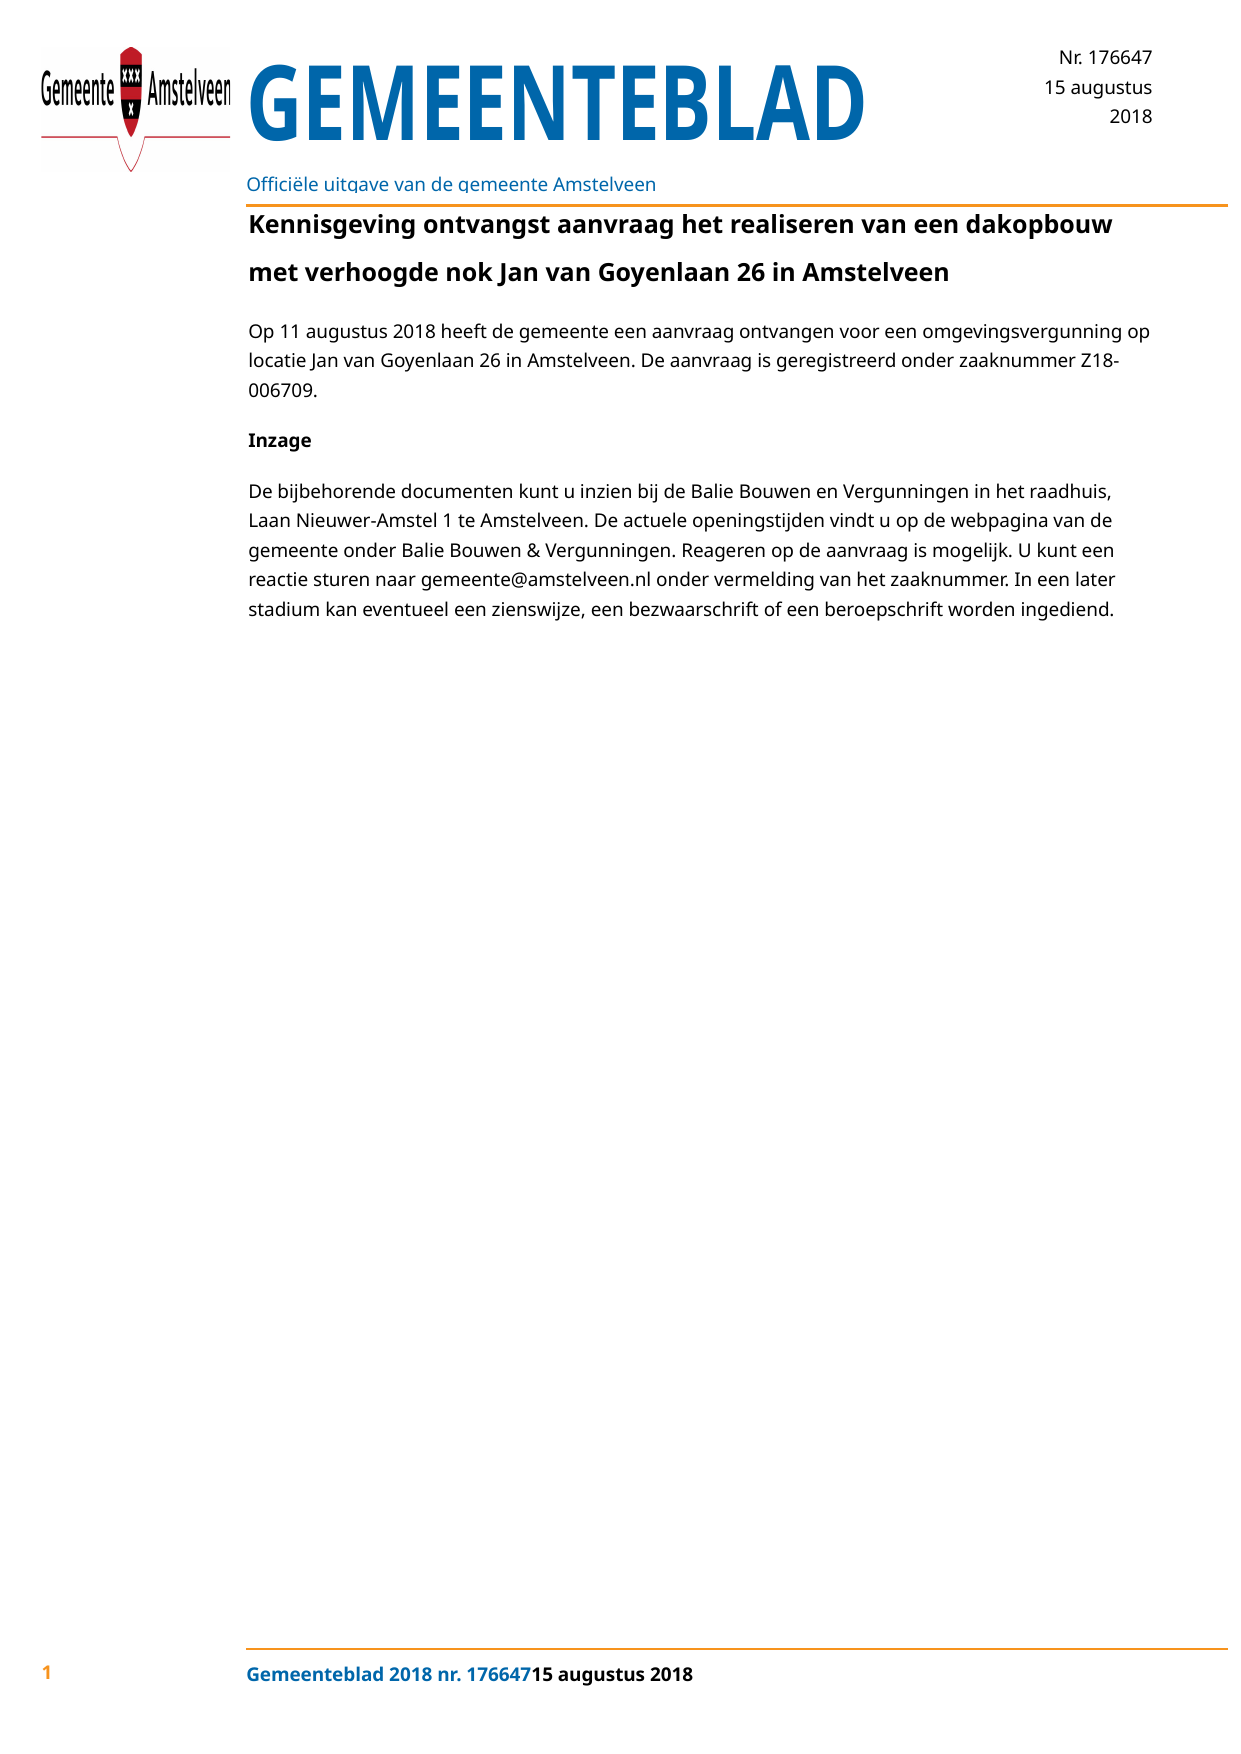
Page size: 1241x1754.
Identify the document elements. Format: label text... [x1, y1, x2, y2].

text Kennisgeving ontvangst aanvraag het realiseren van een dakopbouw met verhoogde nok Jan van Goyenlaan 26 in Amstelveen [248, 207, 1152, 288]
text Op 11 augustus 2018 heeft de gemeente een aanvraag ontvangen voor een omgevingsvergunning op locatie Jan van Goyenlaan 26 in Amstelveen. De aanvraag is geregistreerd onder zaaknummer Z18-006709. [248, 318, 1152, 403]
text Inzage [248, 427, 1152, 453]
text De bijbehorende documenten kunt u inzien bij de Balie Bouwen en Vergunningen in het raadhuis, Laan Nieuwer-Amstel 1 te Amstelveen. De actuele openingstijden vindt u op de webpagina van de gemeente onder Balie Bouwen & Vergunningen. Reageren op de aanvraag is mogelijk. U kunt een reactie sturen naar gemeente@amstelveen.nl onder vermelding van het zaaknummer. In een later stadium kan eventueel een zienswijze, een bezwaarschrift of een beroepschrift worden ingediend. [248, 478, 1152, 622]
picture [41, 47, 231, 172]
